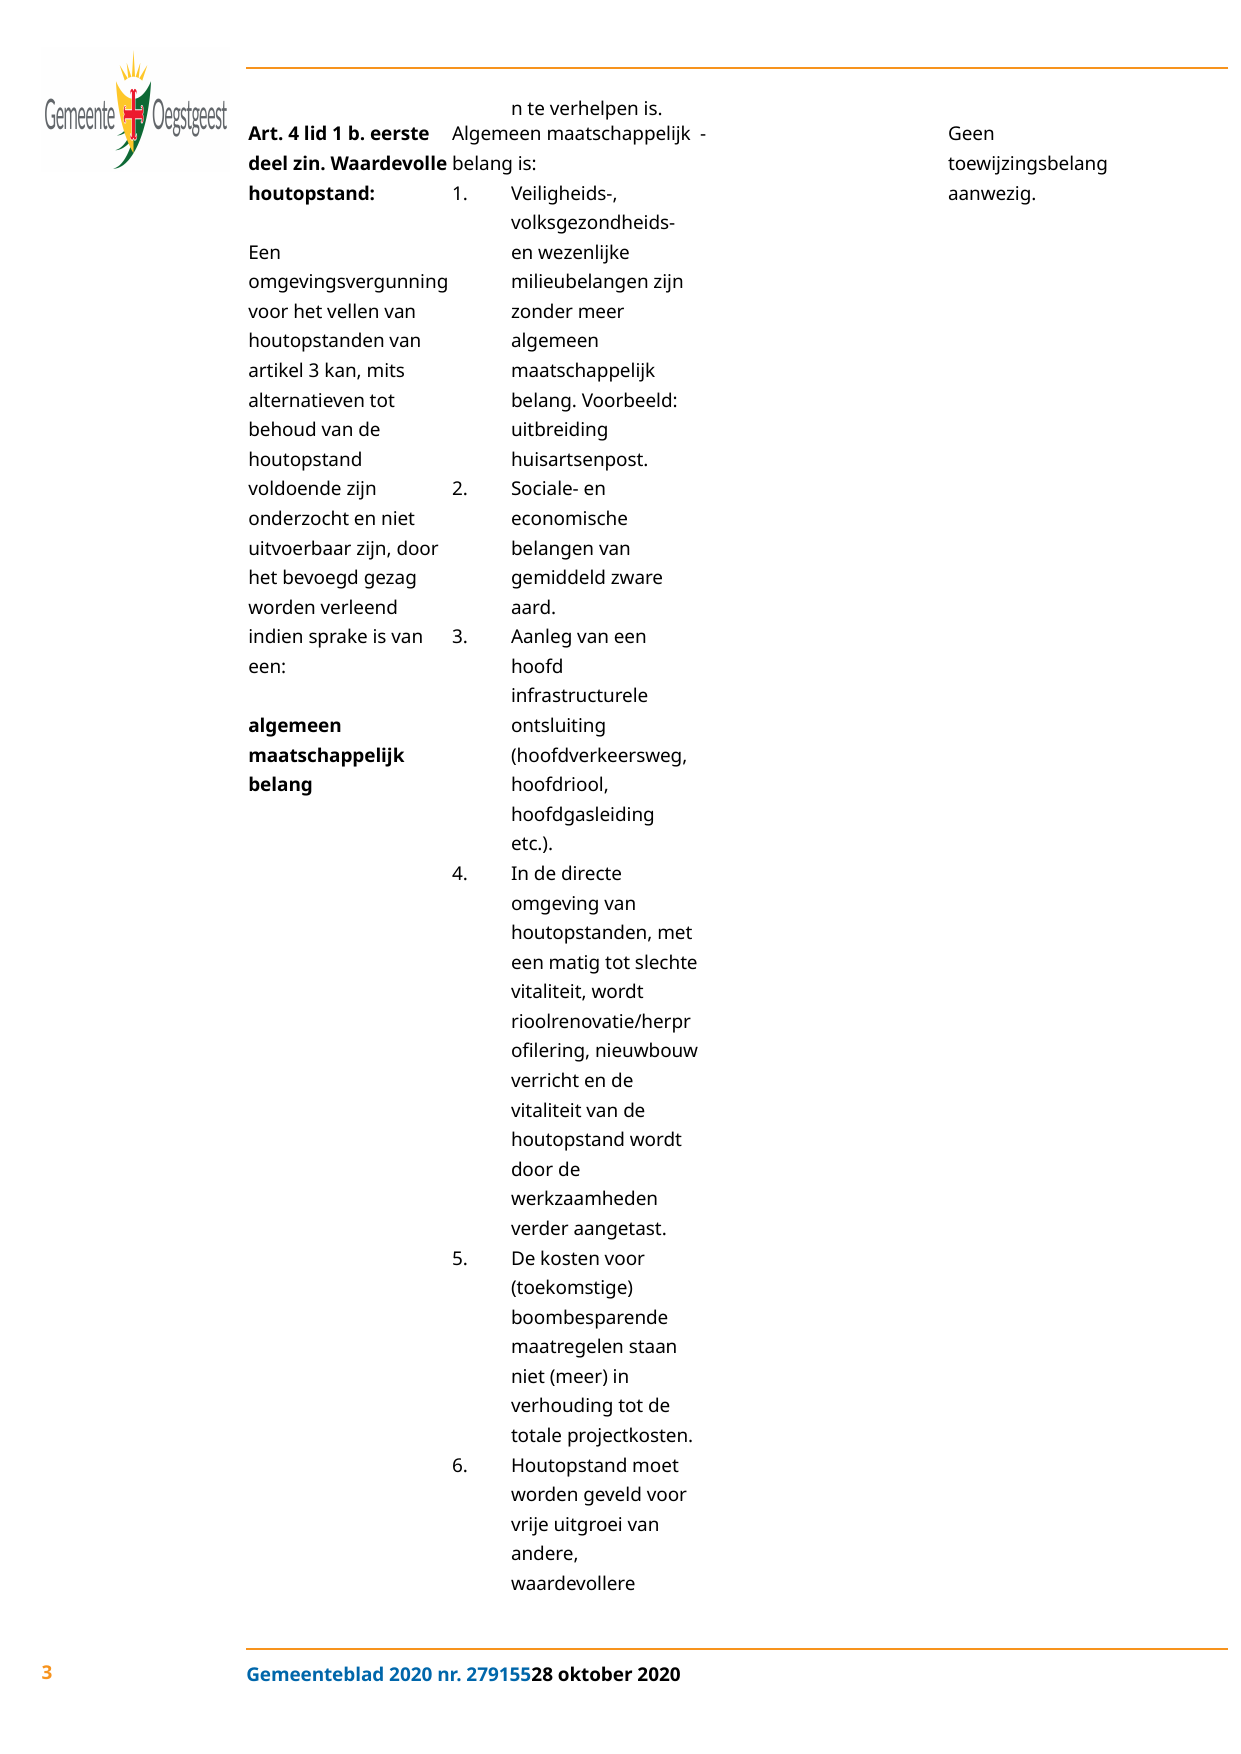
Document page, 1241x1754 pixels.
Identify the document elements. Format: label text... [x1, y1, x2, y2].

table_cell Algemeen maatschappelijk belang is: Veiligheids-, volksgezondheids- en wezenlijke milieubelangen zijn zonder meer algemeen maatschappelijk belang. Voorbeeld: uitbreiding huisartsenpost. Sociale- en economische belangen van gemiddeld zware aard. Aanleg van een hoofd infrastructurele ontsluiting (hoofdverkeersweg, hoofdriool, hoofdgasleiding etc.). In de directe omgeving van houtopstanden, met een matig tot slechte vitaliteit, wordt rioolrenovatie/herprofilering, nieuwbouw verricht en de vitaliteit van de houtopstand wordt door de werkzaamheden verder aangetast. De kosten voor (toekomstige) boombesparende maatregelen staan niet (meer) in verhouding tot de totale projectkosten. Houtopstand moet worden geveld voor vrije uitgroei van andere, waardevollere [452, 121, 700, 1596]
table_cell [700, 95, 948, 121]
table_cell - [700, 121, 948, 1596]
table_cell n te verhelpen is. [452, 95, 700, 121]
table_cell [948, 95, 1152, 121]
picture [41, 47, 231, 172]
table_cell Geen toewijzingsbelang aanwezig. [948, 121, 1152, 1596]
table_cell Art. 4 lid 1 b. eerste deel zin. Waardevolle houtopstand: Een omgevingsvergunning voor het vellen van houtopstanden van artikel 3 kan, mits alternatieven tot behoud van de houtopstand voldoende zijn onderzocht en niet uitvoerbaar zijn, door het bevoegd gezag worden verleend indien sprake is van een: algemeen maatschappelijk belang [248, 121, 452, 1596]
